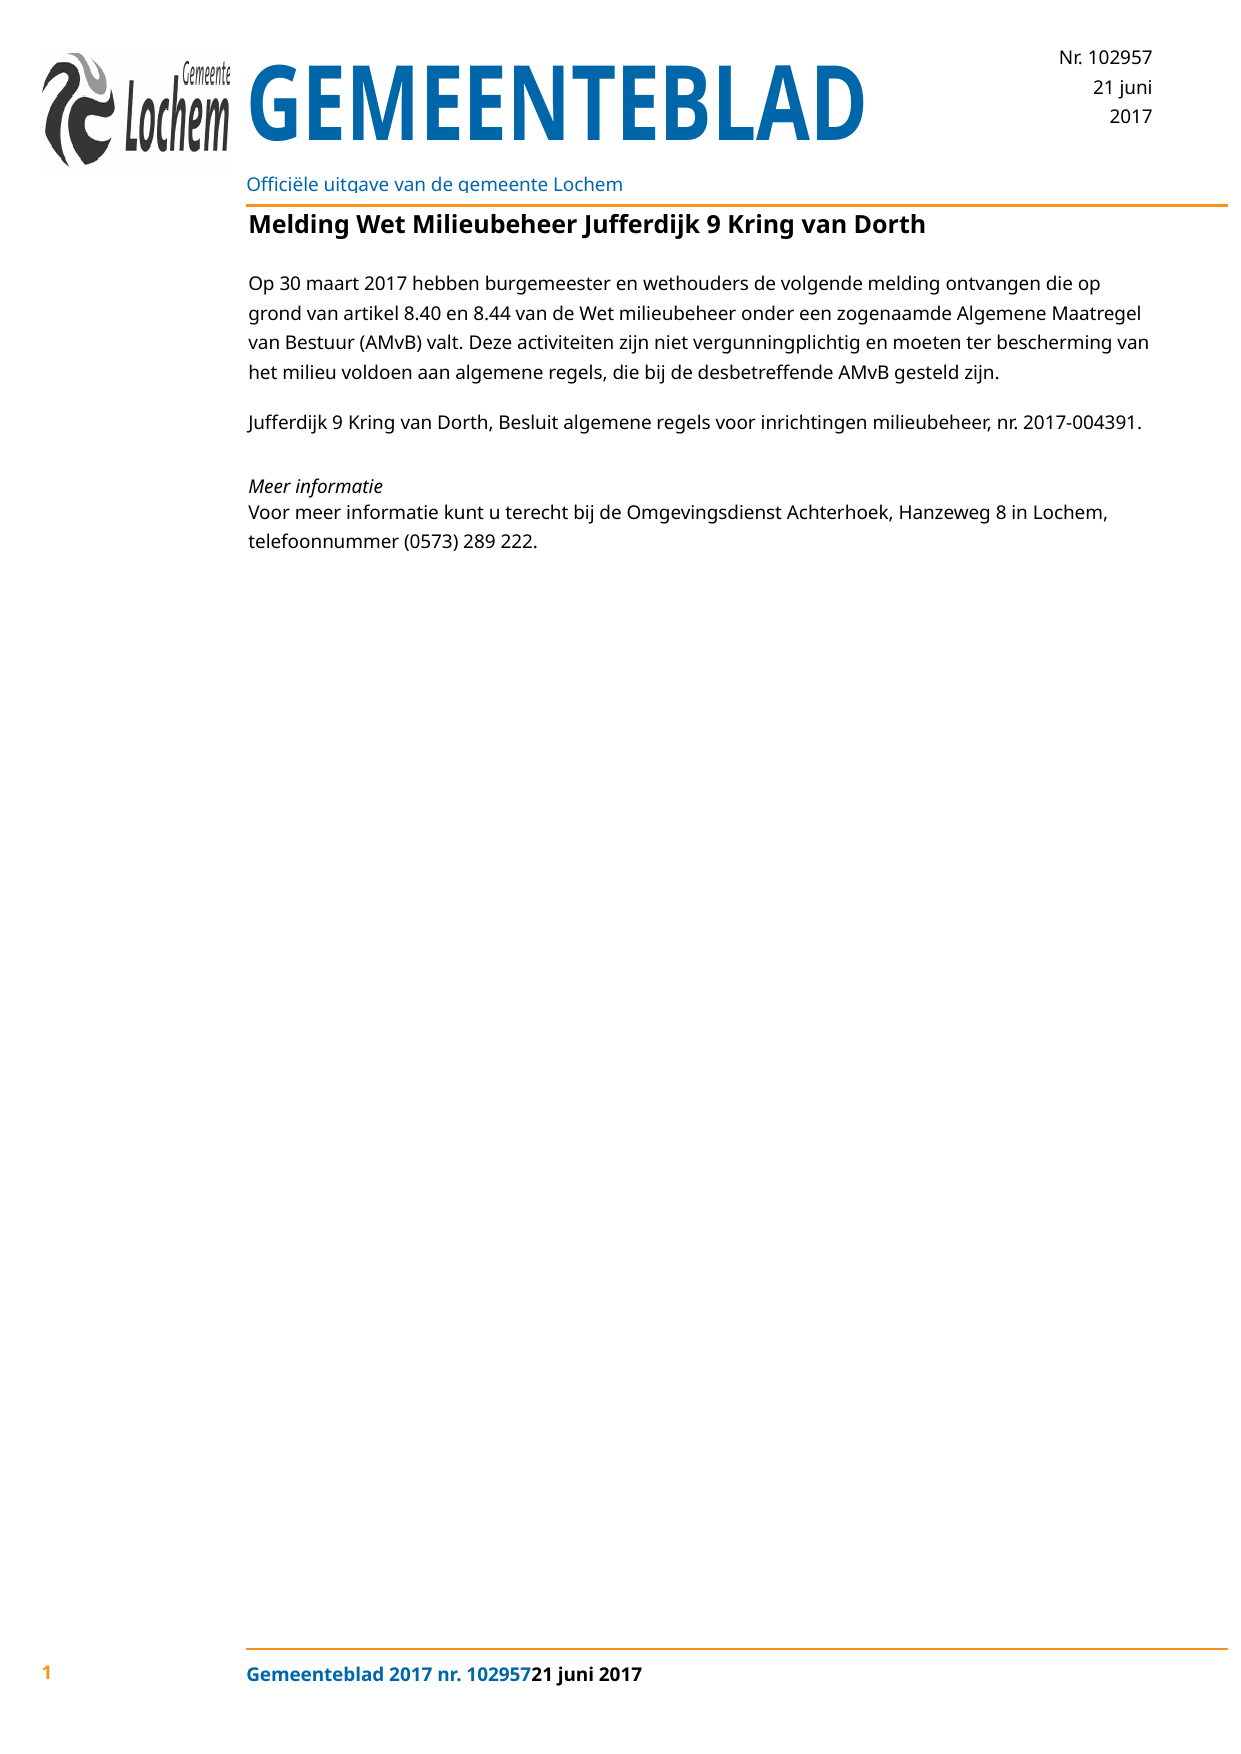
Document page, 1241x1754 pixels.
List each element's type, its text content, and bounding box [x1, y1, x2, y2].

text Meer informatie [248, 473, 1152, 499]
text Melding Wet Milieubeheer Jufferdijk 9 Kring van Dorth [248, 207, 1152, 241]
text Jufferdijk 9 Kring van Dorth, Besluit algemene regels voor inrichtingen milieubeheer, nr. 2017-004391. [248, 409, 1152, 435]
text Voor meer informatie kunt u terecht bij de Omgevingsdienst Achterhoek, Hanzeweg 8 in Lochem, telefoonnummer (0573) 289 222. [248, 499, 1152, 554]
picture [41, 47, 231, 172]
text Op 30 maart 2017 hebben burgemeester en wethouders de volgende melding ontvangen die op grond van artikel 8.40 en 8.44 van de Wet milieubeheer onder een zogenaamde Algemene Maatregel van Bestuur (AMvB) valt. Deze activiteiten zijn niet vergunningplichtig en moeten ter bescherming van het milieu voldoen aan algemene regels, die bij de desbetreffende AMvB gesteld zijn. [248, 270, 1152, 385]
